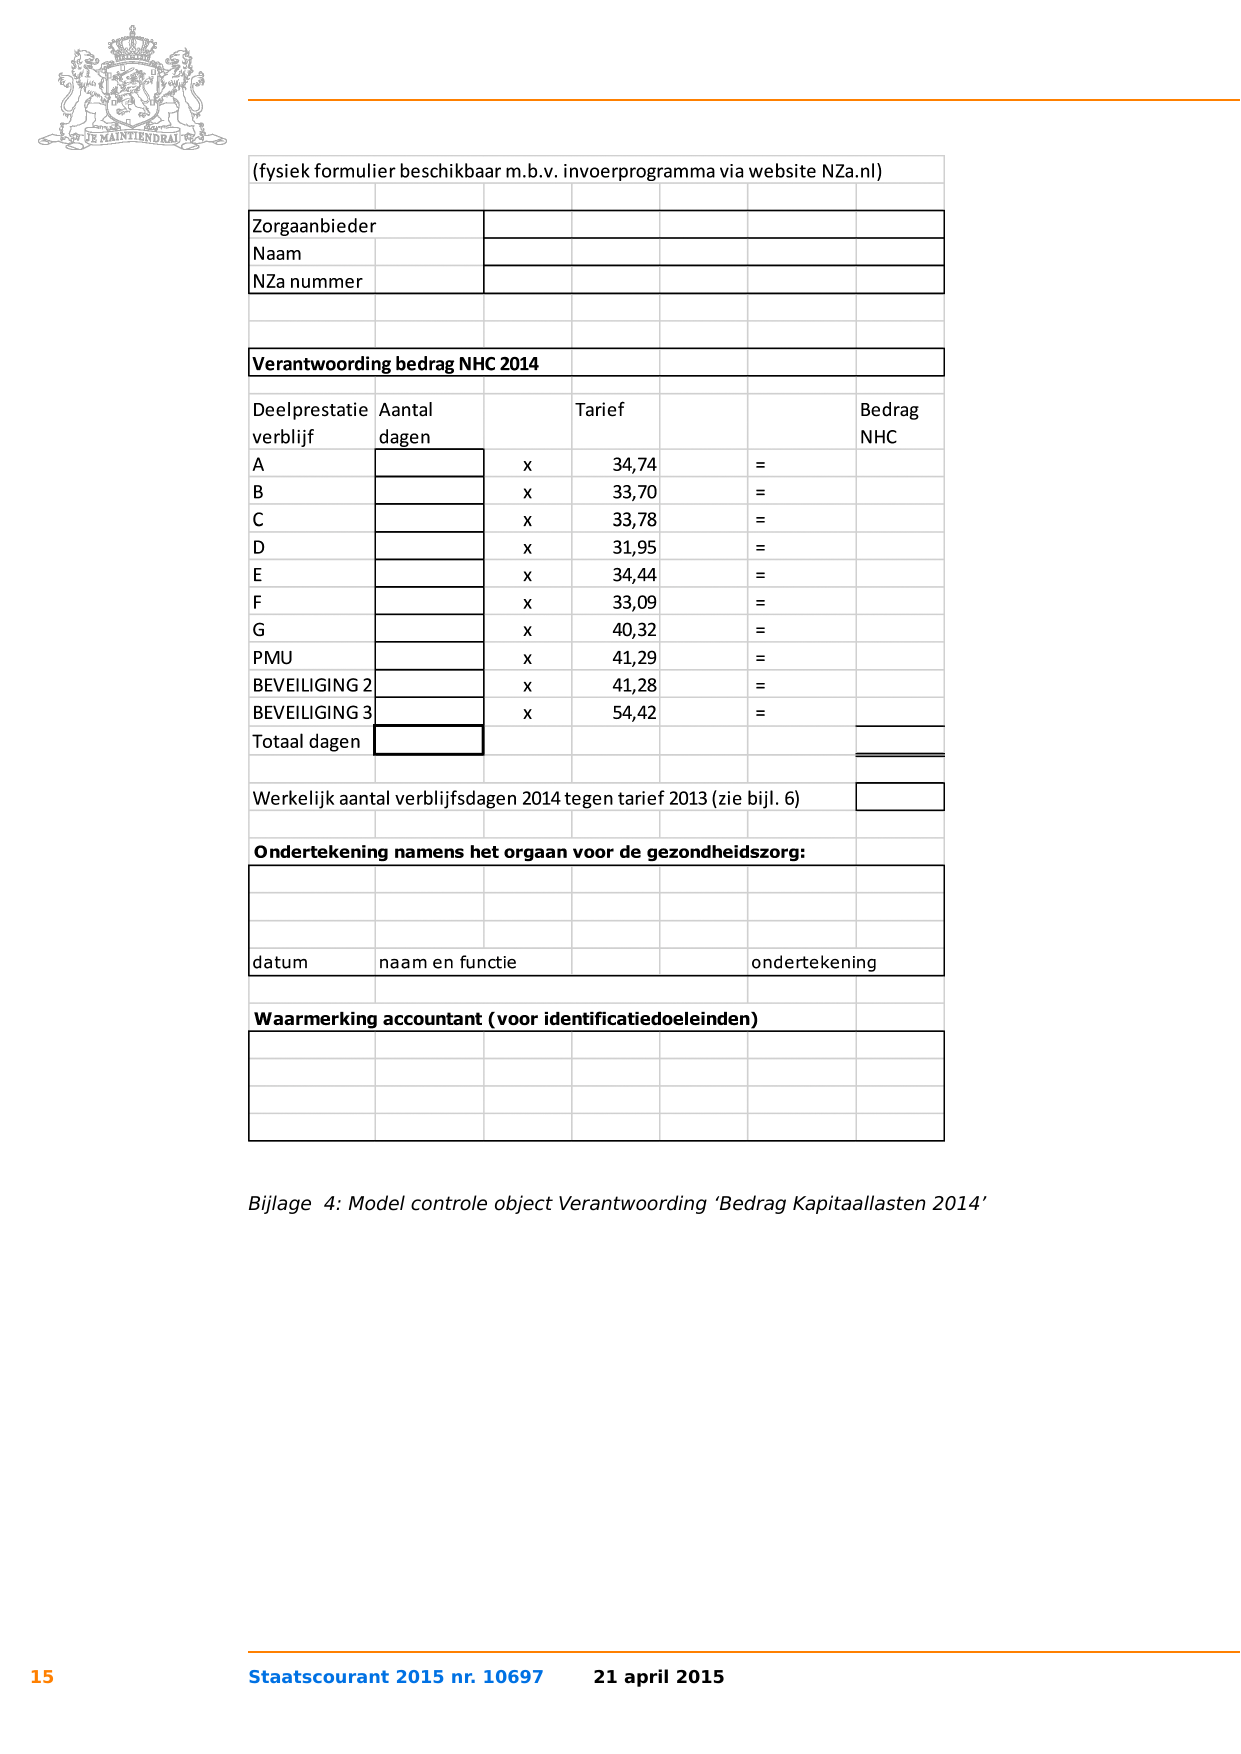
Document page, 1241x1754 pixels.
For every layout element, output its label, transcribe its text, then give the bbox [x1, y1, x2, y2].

picture [248, 155, 945, 1142]
subtitle Bijlage 4: Model controle object Verantwoording ‘Bedrag Kapitaallasten 2014’ [248, 1193, 1163, 1215]
picture [38, 25, 227, 150]
